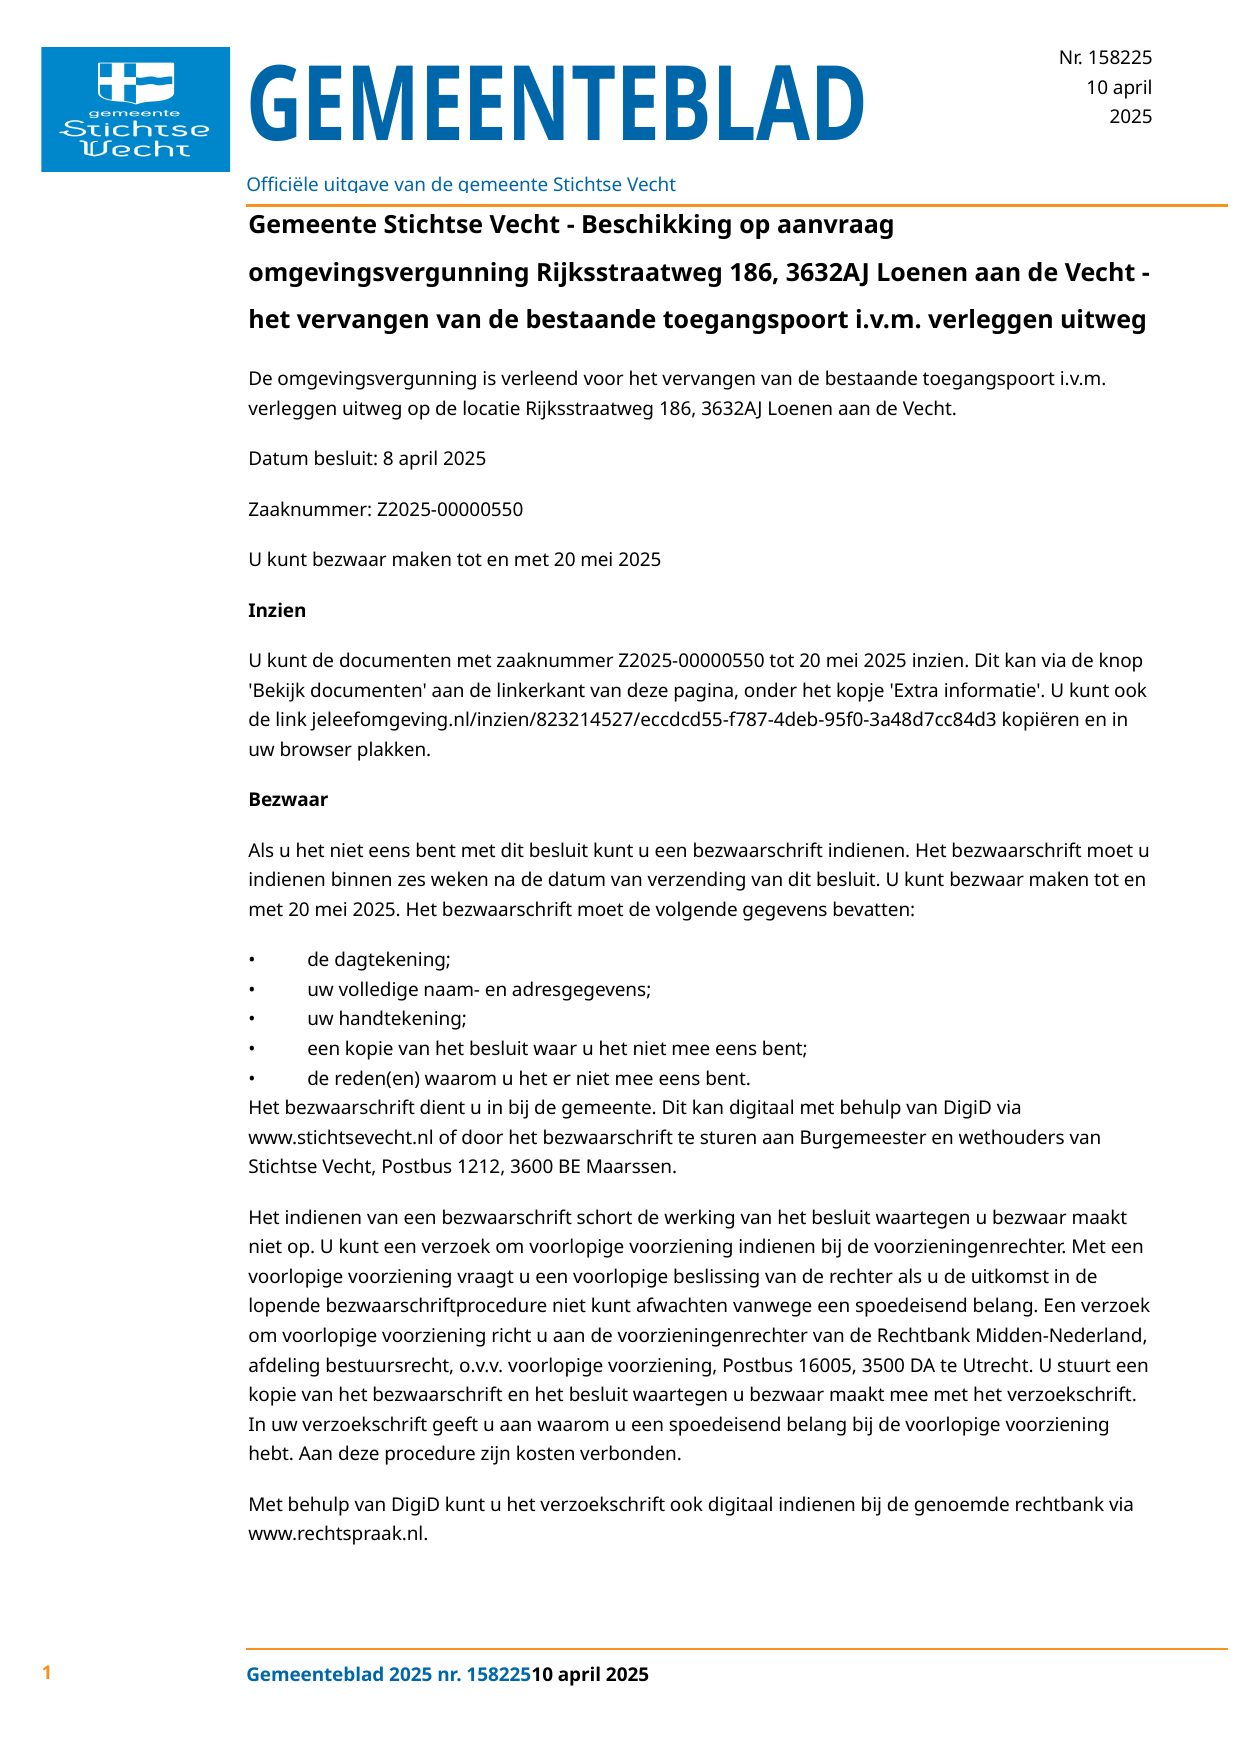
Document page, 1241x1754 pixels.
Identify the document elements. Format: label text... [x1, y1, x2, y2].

text Inzien [248, 597, 1152, 622]
list een kopie van het besluit waar u het niet mee eens bent; [248, 1035, 1152, 1061]
text Het indienen van een bezwaarschrift schort de werking van het besluit waartegen u bezwaar maakt niet op. U kunt een verzoek om voorlopige voorziening indienen bij de voorzieningenrechter. Met een voorlopige voorziening vraagt u een voorlopige beslissing van de rechter als u de uitkomst in de lopende bezwaarschriftprocedure niet kunt afwachten vanwege een spoedeisend belang. Een verzoek om voorlopige voorziening richt u aan de voorzieningenrechter van de Rechtbank Midden-Nederland, afdeling bestuursrecht, o.v.v. voorlopige voorziening, Postbus 16005, 3500 DA te Utrecht. U stuurt een kopie van het bezwaarschrift en het besluit waartegen u bezwaar maakt mee met het verzoekschrift. In uw verzoekschrift geeft u aan waarom u een spoedeisend belang bij de voorlopige voorziening hebt. Aan deze procedure zijn kosten verbonden. [248, 1204, 1152, 1466]
text Het bezwaarschrift dient u in bij de gemeente. Dit kan digitaal met behulp van DigiD via www.stichtsevecht.nl of door het bezwaarschrift te sturen aan Burgemeester en wethouders van Stichtse Vecht, Postbus 1212, 3600 BE Maarssen. [248, 1094, 1152, 1179]
list de dagtekening; [248, 946, 1152, 972]
text De omgevingsvergunning is verleend voor het vervangen van de bestaande toegangspoort i.v.m. verleggen uitweg op de locatie Rijksstraatweg 186, 3632AJ Loenen aan de Vecht. [248, 366, 1152, 421]
picture [137, 63, 174, 103]
text Als u het niet eens bent met dit besluit kunt u een bezwaarschrift indienen. Het bezwaarschrift moet u indienen binnen zes weken na de datum van verzending van dit besluit. U kunt bezwaar maken tot en met 20 mei 2025. Het bezwaarschrift moet de volgende gegevens bevatten: [248, 837, 1152, 922]
text Zaaknummer: Z2025-00000550 [248, 496, 1152, 522]
text U kunt de documenten met zaaknummer Z2025-00000550 tot 20 mei 2025 inzien. Dit kan via de knop 'Bekijk documenten' aan de linkerkant van deze pagina, onder het kopje 'Extra informatie'. U kunt ook de link jeleefomgeving.nl/inzien/823214527/eccdcd55-f787-4deb-95f0-3a48d7cc84d3 kopiëren en in uw browser plakken. [248, 647, 1152, 762]
list uw volledige naam- en adresgegevens; [248, 976, 1152, 1002]
text Datum besluit: 8 april 2025 [248, 446, 1152, 471]
list de reden(en) waarom u het er niet mee eens bent. [248, 1065, 1152, 1090]
text U kunt bezwaar maken tot en met 20 mei 2025 [248, 546, 1152, 572]
text Bezwaar [248, 786, 1152, 812]
text Met behulp van DigiD kunt u het verzoekschrift ook digitaal indienen bij de genoemde rechtbank via www.rechtspraak.nl. [248, 1491, 1152, 1546]
picture [99, 63, 135, 101]
text Gemeente Stichtse Vecht - Beschikking op aanvraag omgevingsvergunning Rijksstraatweg 186, 3632AJ Loenen aan de Vecht - het vervangen van de bestaande toegangspoort i.v.m. verleggen uitweg [248, 207, 1152, 336]
list uw handtekening; [248, 1006, 1152, 1031]
